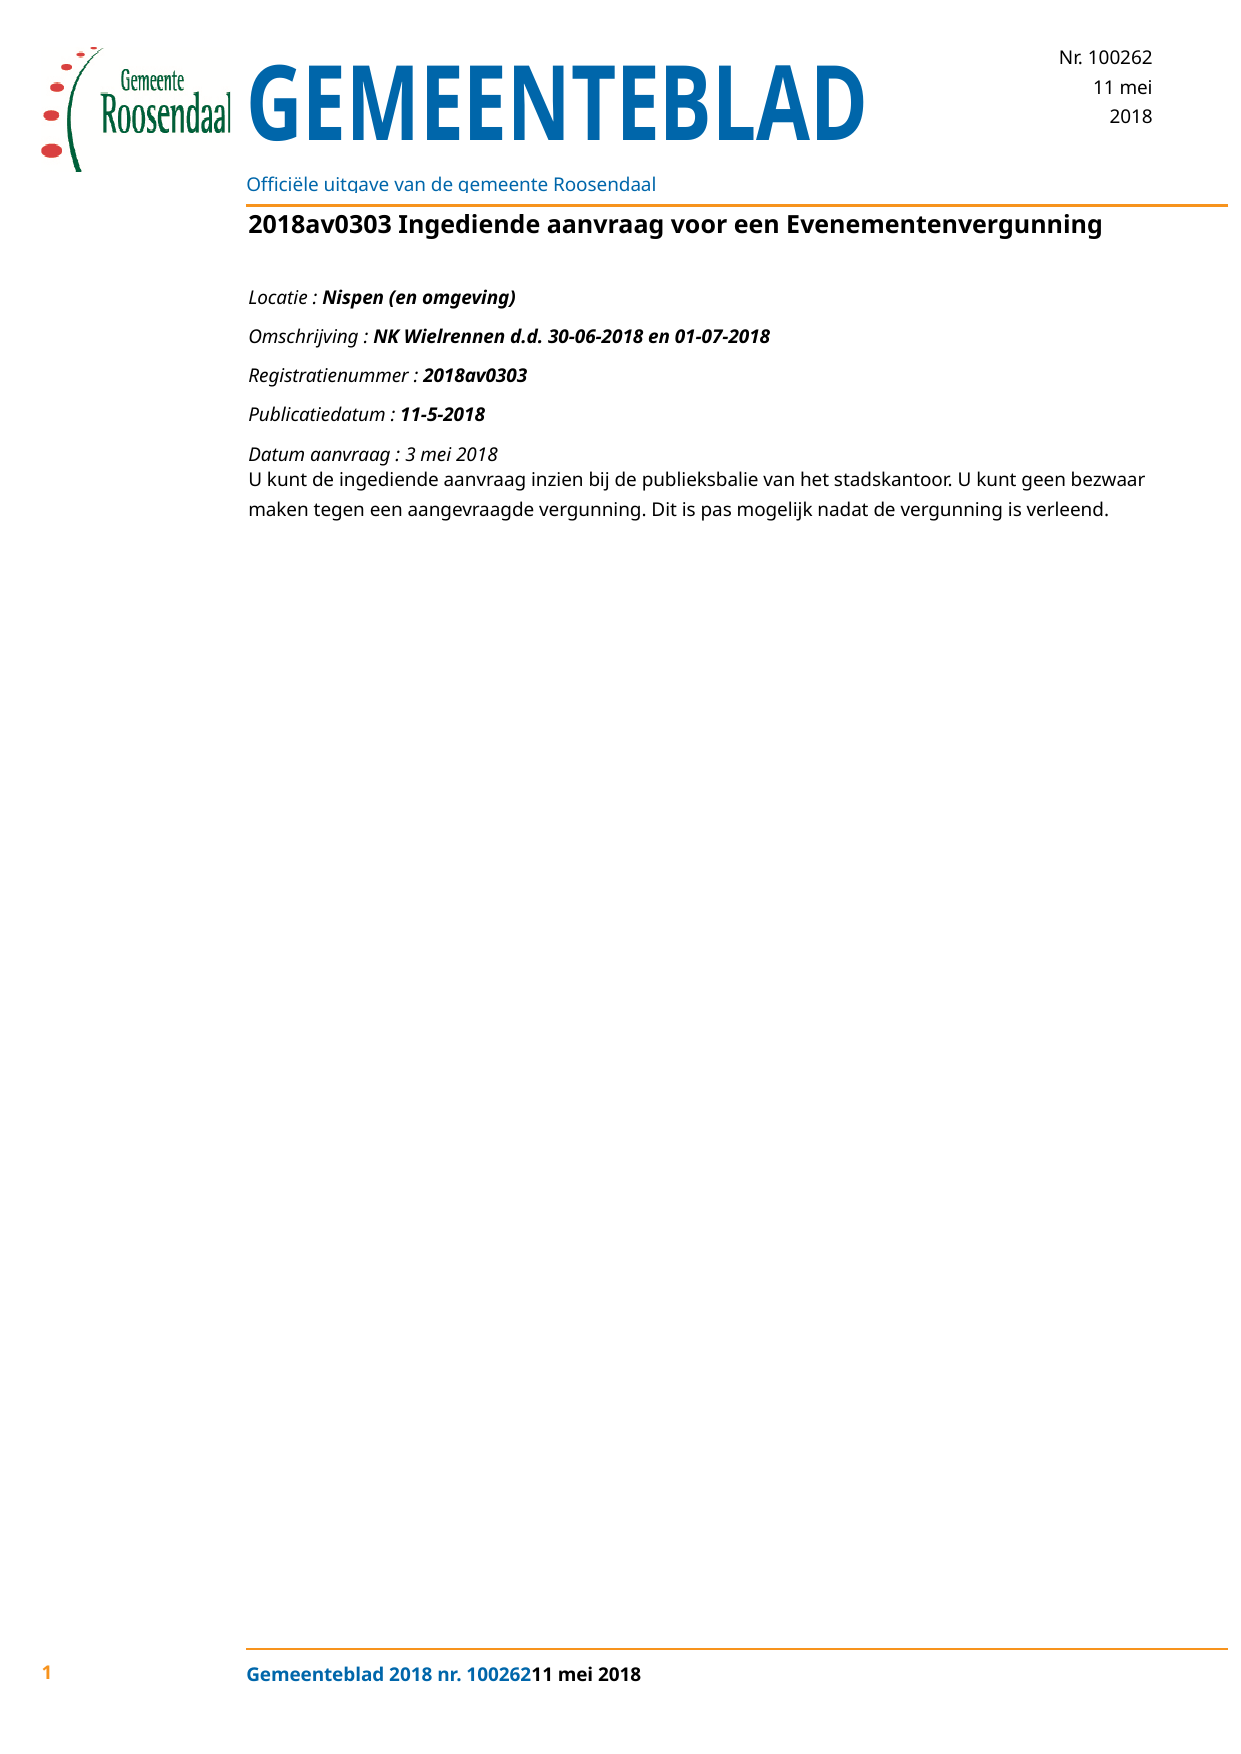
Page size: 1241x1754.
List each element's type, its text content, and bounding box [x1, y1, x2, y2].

picture [41, 47, 231, 172]
text 2018av0303 Ingediende aanvraag voor een Evenementenvergunning [248, 207, 1152, 241]
text Publicatiedatum : 11-5-2018 [248, 402, 1152, 427]
text Datum aanvraag : 3 mei 2018 [248, 441, 1152, 467]
text Registratienummer : 2018av0303 [248, 362, 1152, 388]
text Omschrijving : NK Wielrennen d.d. 30-06-2018 en 01-07-2018 [248, 323, 1152, 349]
text Locatie : Nispen (en omgeving) [248, 284, 1152, 309]
text U kunt de ingediende aanvraag inzien bij de publieksbalie van het stadskantoor. U kunt geen bezwaar maken tegen een aangevraagde vergunning. Dit is pas mogelijk nadat de vergunning is verleend. [248, 467, 1152, 522]
